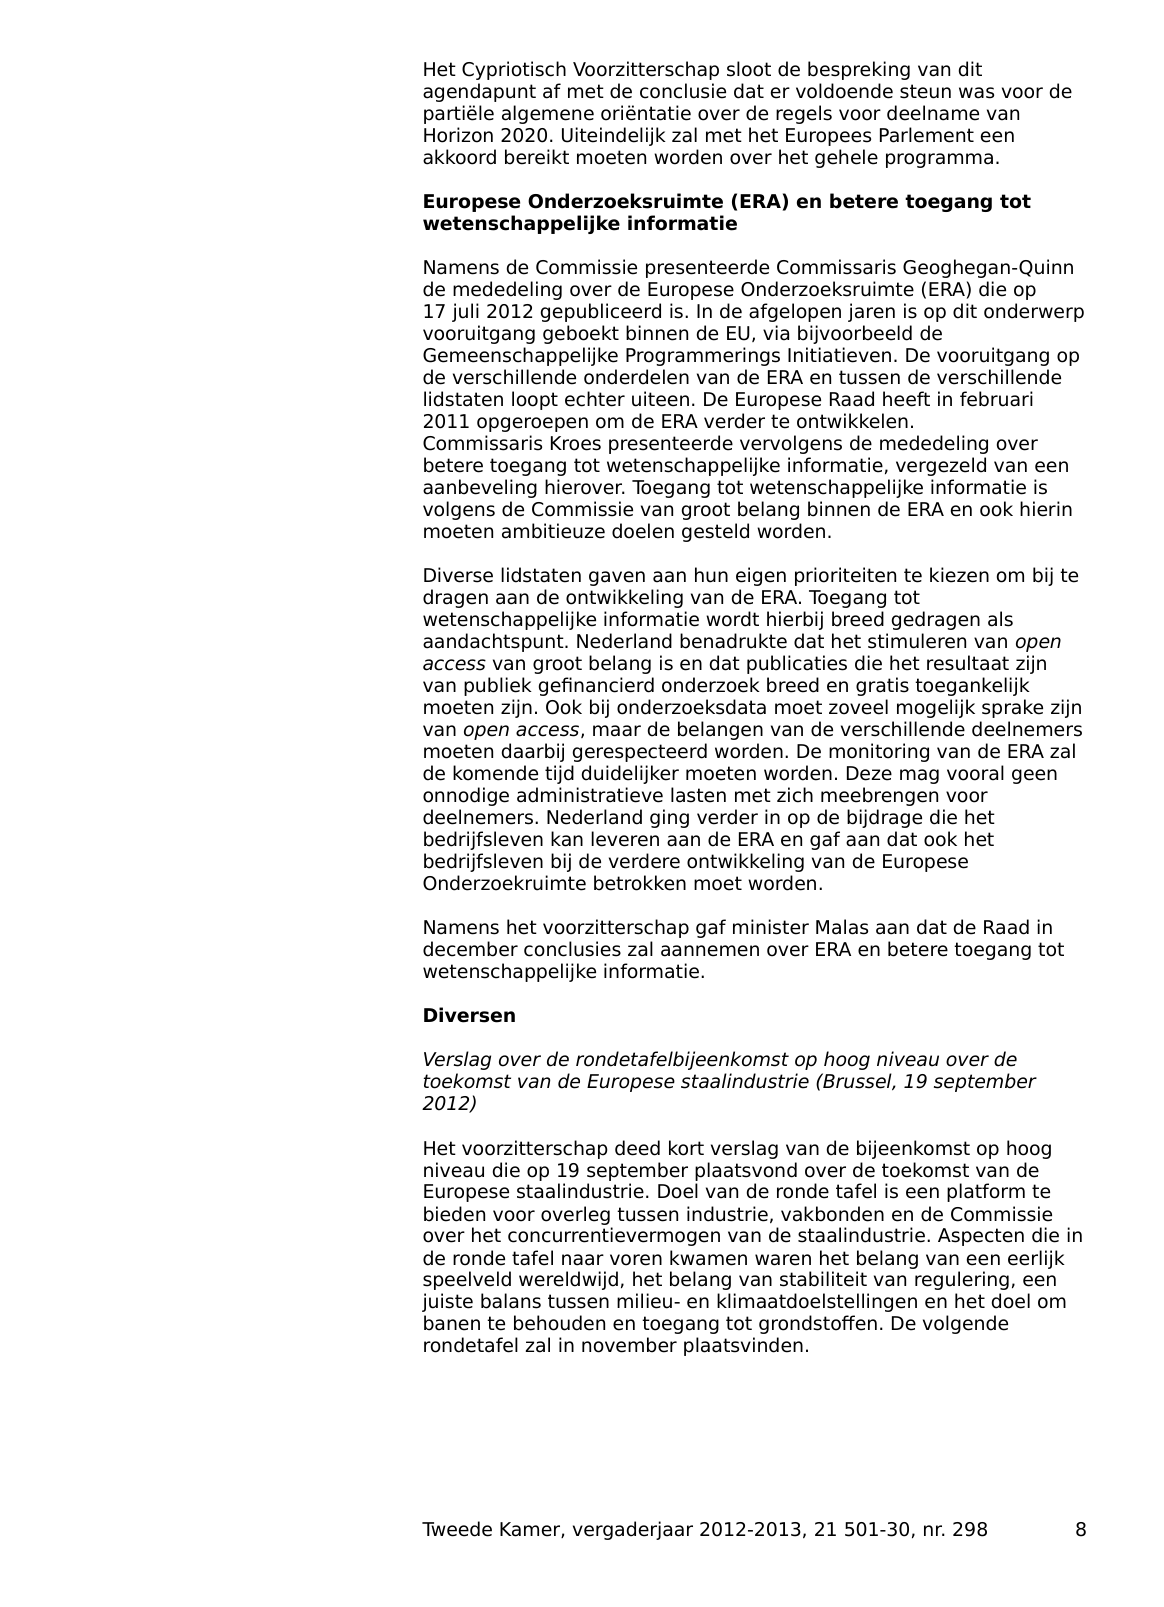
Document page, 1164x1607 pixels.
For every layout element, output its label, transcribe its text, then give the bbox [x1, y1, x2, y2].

text Namens de Commissie presenteerde Commissaris Geoghegan-Quinn de mededeling over de Europese Onderzoeksruimte (ERA) die op 17 juli 2012 gepubliceerd is. In de afgelopen jaren is op dit onderwerp vooruitgang geboekt binnen de EU, via bijvoorbeeld de Gemeenschappelijke Programmerings Initiatieven. De vooruitgang op de verschillende onderdelen van de ERA en tussen de verschillende lidstaten loopt echter uiteen. De Europese Raad heeft in februari 2011 opgeroepen om de ERA verder te ontwikkelen. [422, 257, 1087, 433]
subtitle Europese Onderzoeksruimte (ERA) en betere toegang tot wetenschappelijke informatie [422, 191, 1087, 235]
subtitle Verslag over de rondetafelbijeenkomst op hoog niveau over de toekomst van de Europese staalindustrie (Brussel, 19 september 2012) [422, 1049, 1087, 1115]
text Diverse lidstaten gaven aan hun eigen prioriteiten te kiezen om bij te dragen aan de ontwikkeling van de ERA. Toegang tot wetenschappelijke informatie wordt hierbij breed gedragen als aandachtspunt. Nederland benadrukte dat het stimuleren van open access van groot belang is en dat publicaties die het resultaat zijn van publiek gefinancierd onderzoek breed en gratis toegankelijk moeten zijn. Ook bij onderzoeksdata moet zoveel mogelijk sprake zijn van open access, maar de belangen van de verschillende deelnemers moeten daarbij gerespecteerd worden. De monitoring van de ERA zal de komende tijd duidelijker moeten worden. Deze mag vooral geen onnodige administratieve lasten met zich meebrengen voor deelnemers. Nederland ging verder in op de bijdrage die het bedrijfsleven kan leveren aan de ERA en gaf aan dat ook het bedrijfsleven bij de verdere ontwikkeling van de Europese Onderzoekruimte betrokken moet worden. [422, 565, 1087, 895]
text Namens het voorzitterschap gaf minister Malas aan dat de Raad in december conclusies zal aannemen over ERA en betere toegang tot wetenschappelijke informatie. [422, 917, 1087, 983]
text Het Cypriotisch Voorzitterschap sloot de bespreking van dit agendapunt af met de conclusie dat er voldoende steun was voor de partiële algemene oriëntatie over de regels voor deelname van Horizon 2020. Uiteindelijk zal met het Europees Parlement een akkoord bereikt moeten worden over het gehele programma. [422, 59, 1087, 169]
subtitle Diversen [422, 1005, 1087, 1027]
text Het voorzitterschap deed kort verslag van de bijeenkomst op hoog niveau die op 19 september plaatsvond over de toekomst van de Europese staalindustrie. Doel van de ronde tafel is een platform te bieden voor overleg tussen industrie, vakbonden en de Commissie over het concurrentievermogen van de staalindustrie. Aspecten die in de ronde tafel naar voren kwamen waren het belang van een eerlijk speelveld wereldwijd, het belang van stabiliteit van regulering, een juiste balans tussen milieu- en klimaatdoelstellingen en het doel om banen te behouden en toegang tot grondstoffen. De volgende rondetafel zal in november plaatsvinden. [422, 1137, 1087, 1357]
text Commissaris Kroes presenteerde vervolgens de mededeling over betere toegang tot wetenschappelijke informatie, vergezeld van een aanbeveling hierover. Toegang tot wetenschappelijke informatie is volgens de Commissie van groot belang binnen de ERA en ook hierin moeten ambitieuze doelen gesteld worden. [422, 433, 1087, 543]
